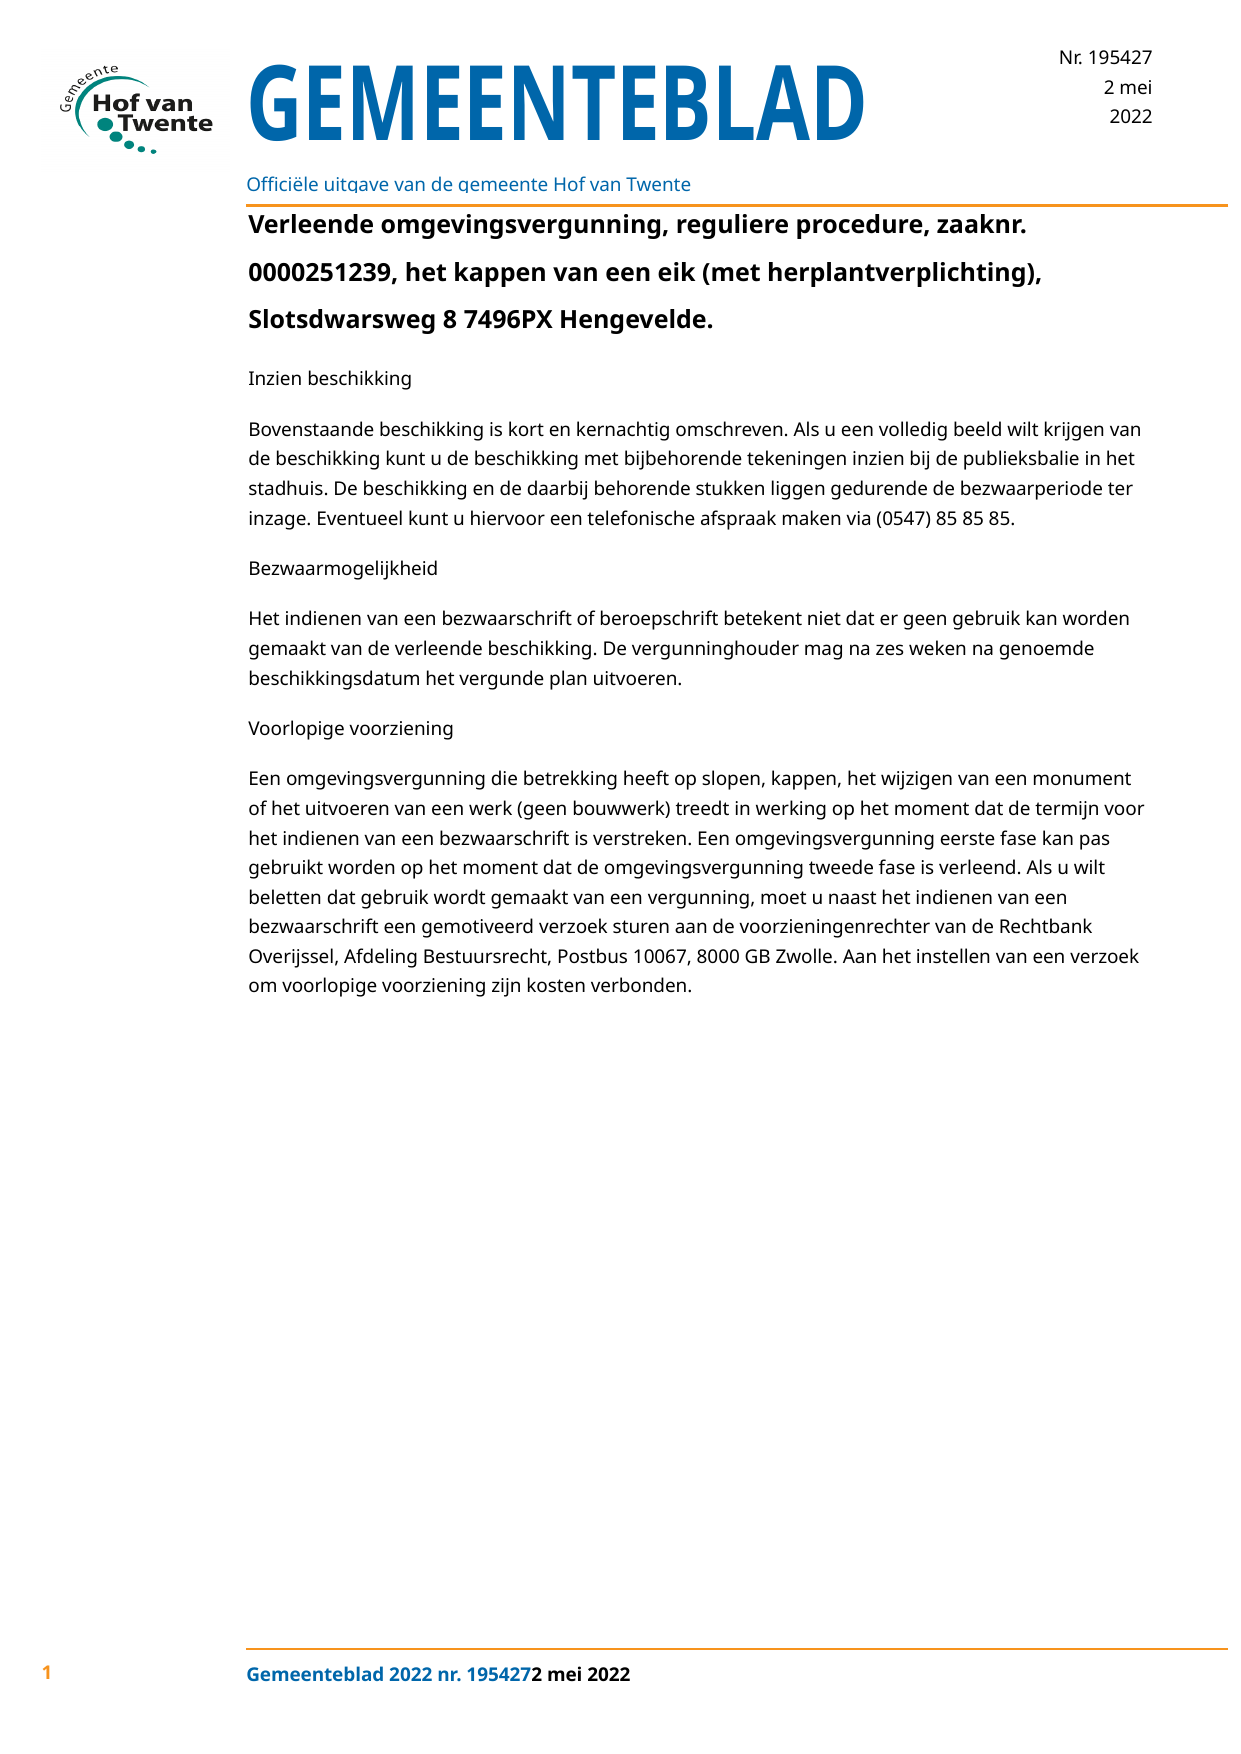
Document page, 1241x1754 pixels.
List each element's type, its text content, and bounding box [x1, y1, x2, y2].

picture [41, 47, 231, 172]
text Het indienen van een bezwaarschrift of beroepschrift betekent niet dat er geen gebruik kan worden gemaakt van de verleende beschikking. De vergunninghouder mag na zes weken na genoemde beschikkingsdatum het vergunde plan uitvoeren. [248, 606, 1152, 690]
text Een omgevingsvergunning die betrekking heeft op slopen, kappen, het wijzigen van een monument of het uitvoeren van een werk (geen bouwwerk) treedt in werking op het moment dat de termijn voor het indienen van een bezwaarschrift is verstreken. Een omgevingsvergunning eerste fase kan pas gebruikt worden op het moment dat de omgevingsvergunning tweede fase is verleend. Als u wilt beletten dat gebruik wordt gemaakt van een vergunning, moet u naast het indienen van een bezwaarschrift een gemotiveerd verzoek sturen aan de voorzieningenrechter van de Rechtbank Overijssel, Afdeling Bestuursrecht, Postbus 10067, 8000 GB Zwolle. Aan het instellen van een verzoek om voorlopige voorziening zijn kosten verbonden. [248, 766, 1152, 998]
text Bovenstaande beschikking is kort en kernachtig omschreven. Als u een volledig beeld wilt krijgen van de beschikking kunt u de beschikking met bijbehorende tekeningen inzien bij de publieksbalie in het stadhuis. De beschikking en de daarbij behorende stukken liggen gedurende de bezwaarperiode ter inzage. Eventueel kunt u hiervoor een telefonische afspraak maken via (0547) 85 85 85. [248, 416, 1152, 530]
text Voorlopige voorziening [248, 715, 1152, 741]
text Inzien beschikking [248, 366, 1152, 391]
text Bezwaarmogelijkheid [248, 555, 1152, 581]
text Verleende omgevingsvergunning, reguliere procedure, zaaknr. 0000251239, het kappen van een eik (met herplantverplichting), Slotsdwarsweg 8 7496PX Hengevelde. [248, 207, 1152, 336]
